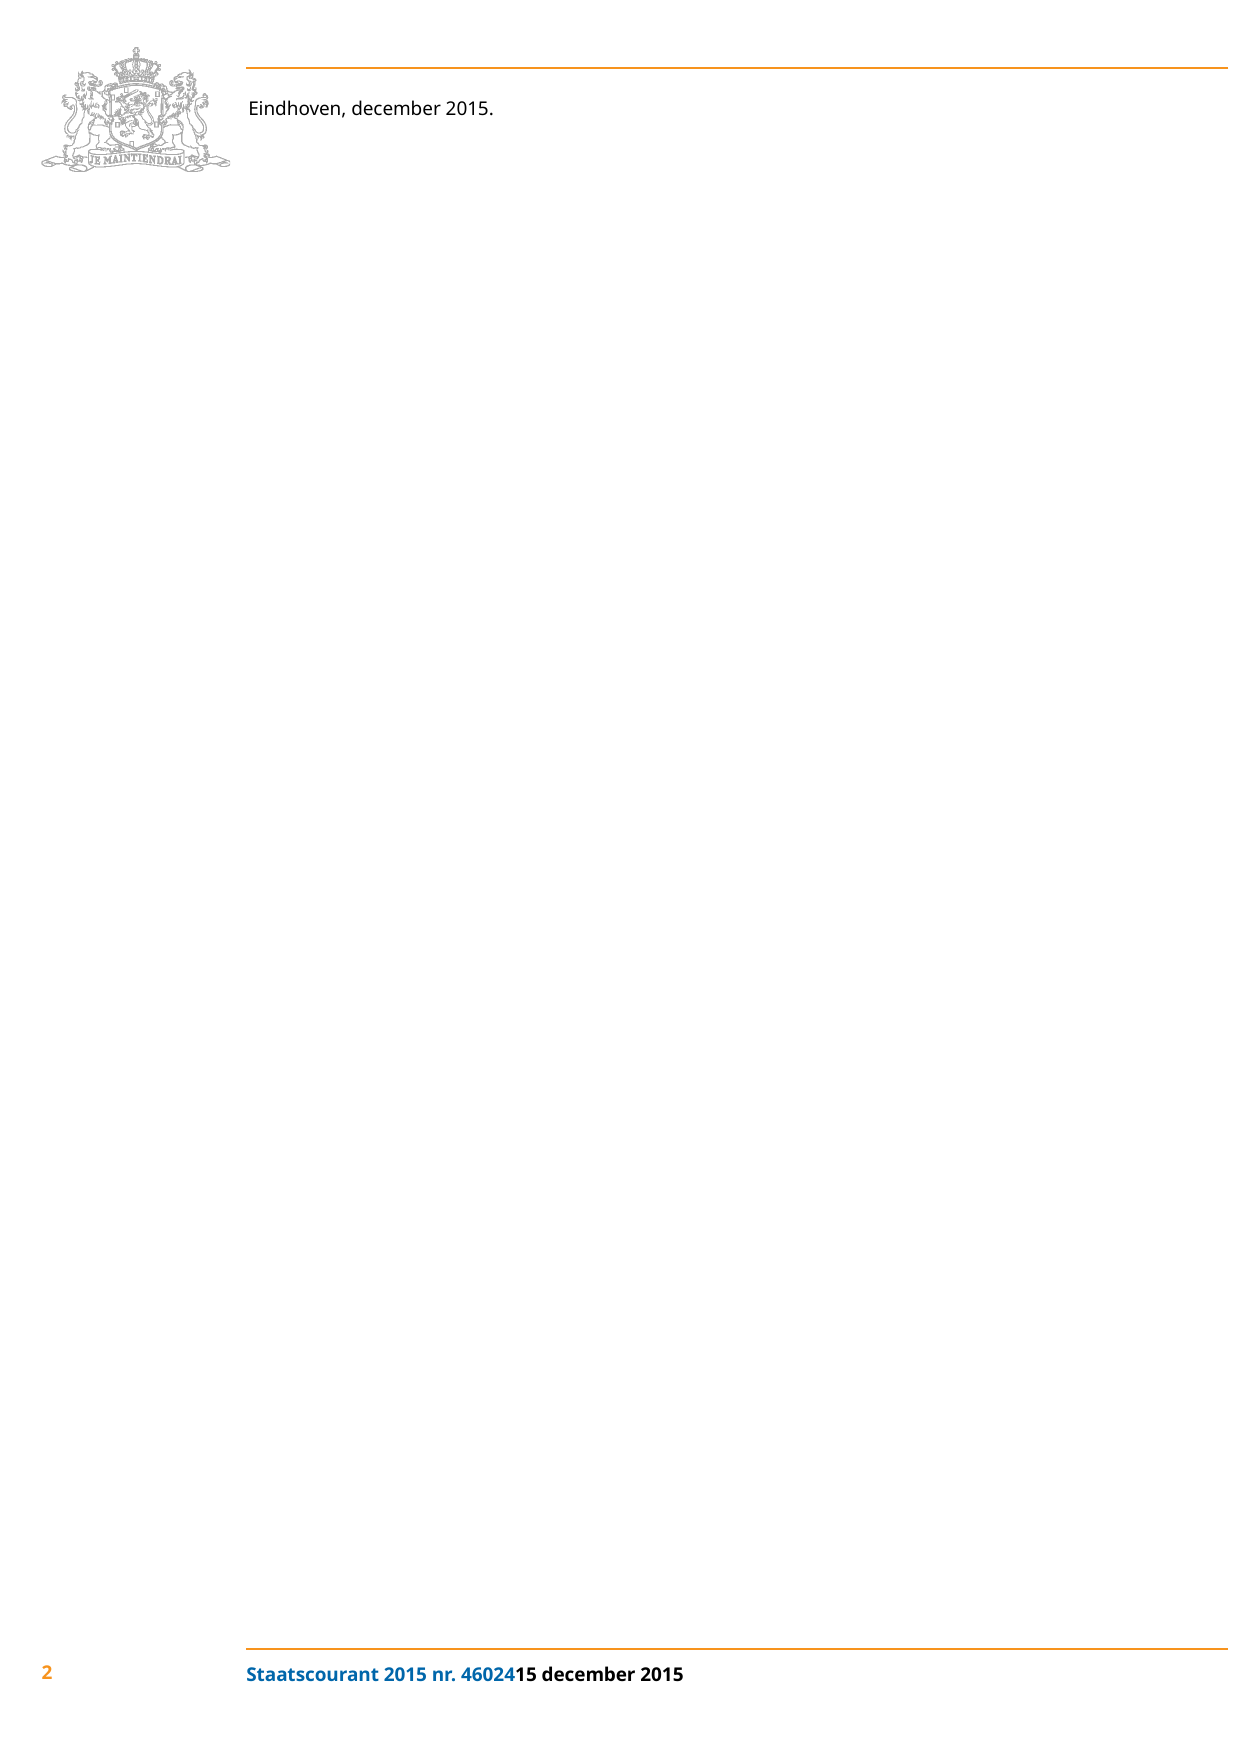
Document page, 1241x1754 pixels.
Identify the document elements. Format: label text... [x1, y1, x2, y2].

picture [41, 47, 231, 172]
text Eindhoven, december 2015. [248, 95, 1152, 121]
